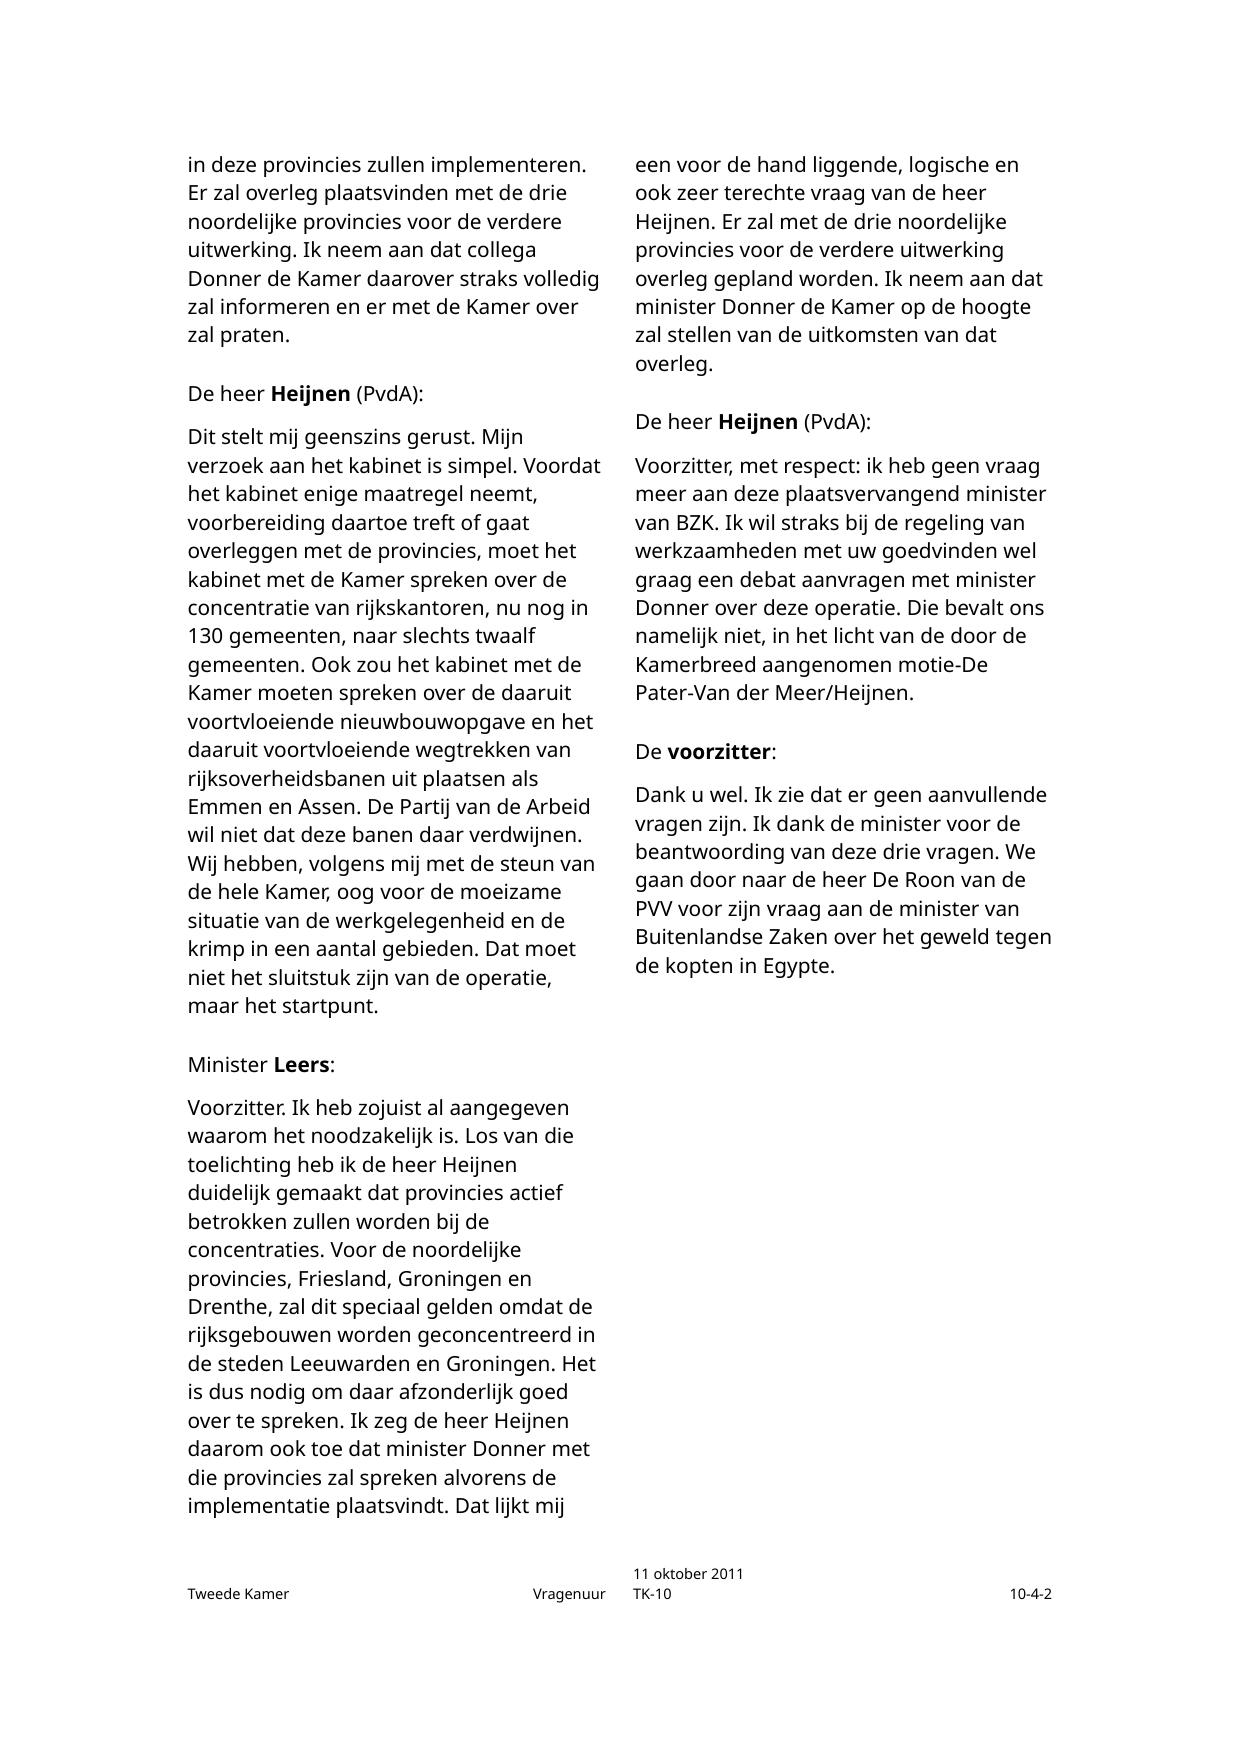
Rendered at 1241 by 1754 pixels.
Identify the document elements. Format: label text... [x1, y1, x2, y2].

text in deze provincies zullen implementeren. Er zal overleg plaatsvinden met de drie noordelijke provincies voor de verdere uitwerking. Ik neem aan dat collega Donner de Kamer daarover straks volledig zal informeren en er met de Kamer over zal praten. [187, 150, 605, 349]
text De voorzitter: [635, 737, 1053, 765]
text een voor de hand liggende, logische en ook zeer terechte vraag van de heer Heijnen. Er zal met de drie noordelijke provincies voor de verdere uitwerking overleg gepland worden. Ik neem aan dat minister Donner de Kamer op de hoogte zal stellen van de uitkomsten van dat overleg. [635, 150, 1053, 377]
text Minister Leers: [187, 1050, 605, 1078]
text De heer Heijnen (PvdA): [187, 379, 605, 407]
text Dank u wel. Ik zie dat er geen aanvullende vragen zijn. Ik dank de minister voor de beantwoording van deze drie vragen. We gaan door naar de heer De Roon van de PVV voor zijn vraag aan de minister van Buitenlandse Zaken over het geweld tegen de kopten in Egypte. [635, 780, 1053, 979]
text Dit stelt mij geenszins gerust. Mijn verzoek aan het kabinet is simpel. Voordat het kabinet enige maatregel neemt, voorbereiding daartoe treft of gaat overleggen met de provincies, moet het kabinet met de Kamer spreken over de concentratie van rijkskantoren, nu nog in 130 gemeenten, naar slechts twaalf gemeenten. Ook zou het kabinet met de Kamer moeten spreken over de daaruit voortvloeiende nieuwbouwopgave en het daaruit voortvloeiende wegtrekken van rijksoverheidsbanen uit plaatsen als Emmen en Assen. De Partij van de Arbeid wil niet dat deze banen daar verdwijnen. Wij hebben, volgens mij met de steun van de hele Kamer, oog voor de moeizame situatie van de werkgelegenheid en de krimp in een aantal gebieden. Dat moet niet het sluitstuk zijn van de operatie, maar het startpunt. [187, 422, 605, 1020]
text De heer Heijnen (PvdA): [635, 407, 1053, 436]
text Voorzitter, met respect: ik heb geen vraag meer aan deze plaatsvervangend minister van BZK. Ik wil straks bij de regeling van werkzaamheden met uw goedvinden wel graag een debat aanvragen met minister Donner over deze operatie. Die bevalt ons namelijk niet, in het licht van de door de Kamerbreed aangenomen motie-De Pater-Van der Meer/Heijnen. [635, 451, 1053, 707]
text Voorzitter. Ik heb zojuist al aangegeven waarom het noodzakelijk is. Los van die toelichting heb ik de heer Heijnen duidelijk gemaakt dat provincies actief betrokken zullen worden bij de concentraties. Voor de noordelijke provincies, Friesland, Groningen en Drenthe, zal dit speciaal gelden omdat de rijksgebouwen worden geconcentreerd in de steden Leeuwarden en Groningen. Het is dus nodig om daar afzonderlijk goed over te spreken. Ik zeg de heer Heijnen daarom ook toe dat minister Donner met die provincies zal spreken alvorens de implementatie plaatsvindt. Dat lijkt mij [187, 1093, 605, 1520]
